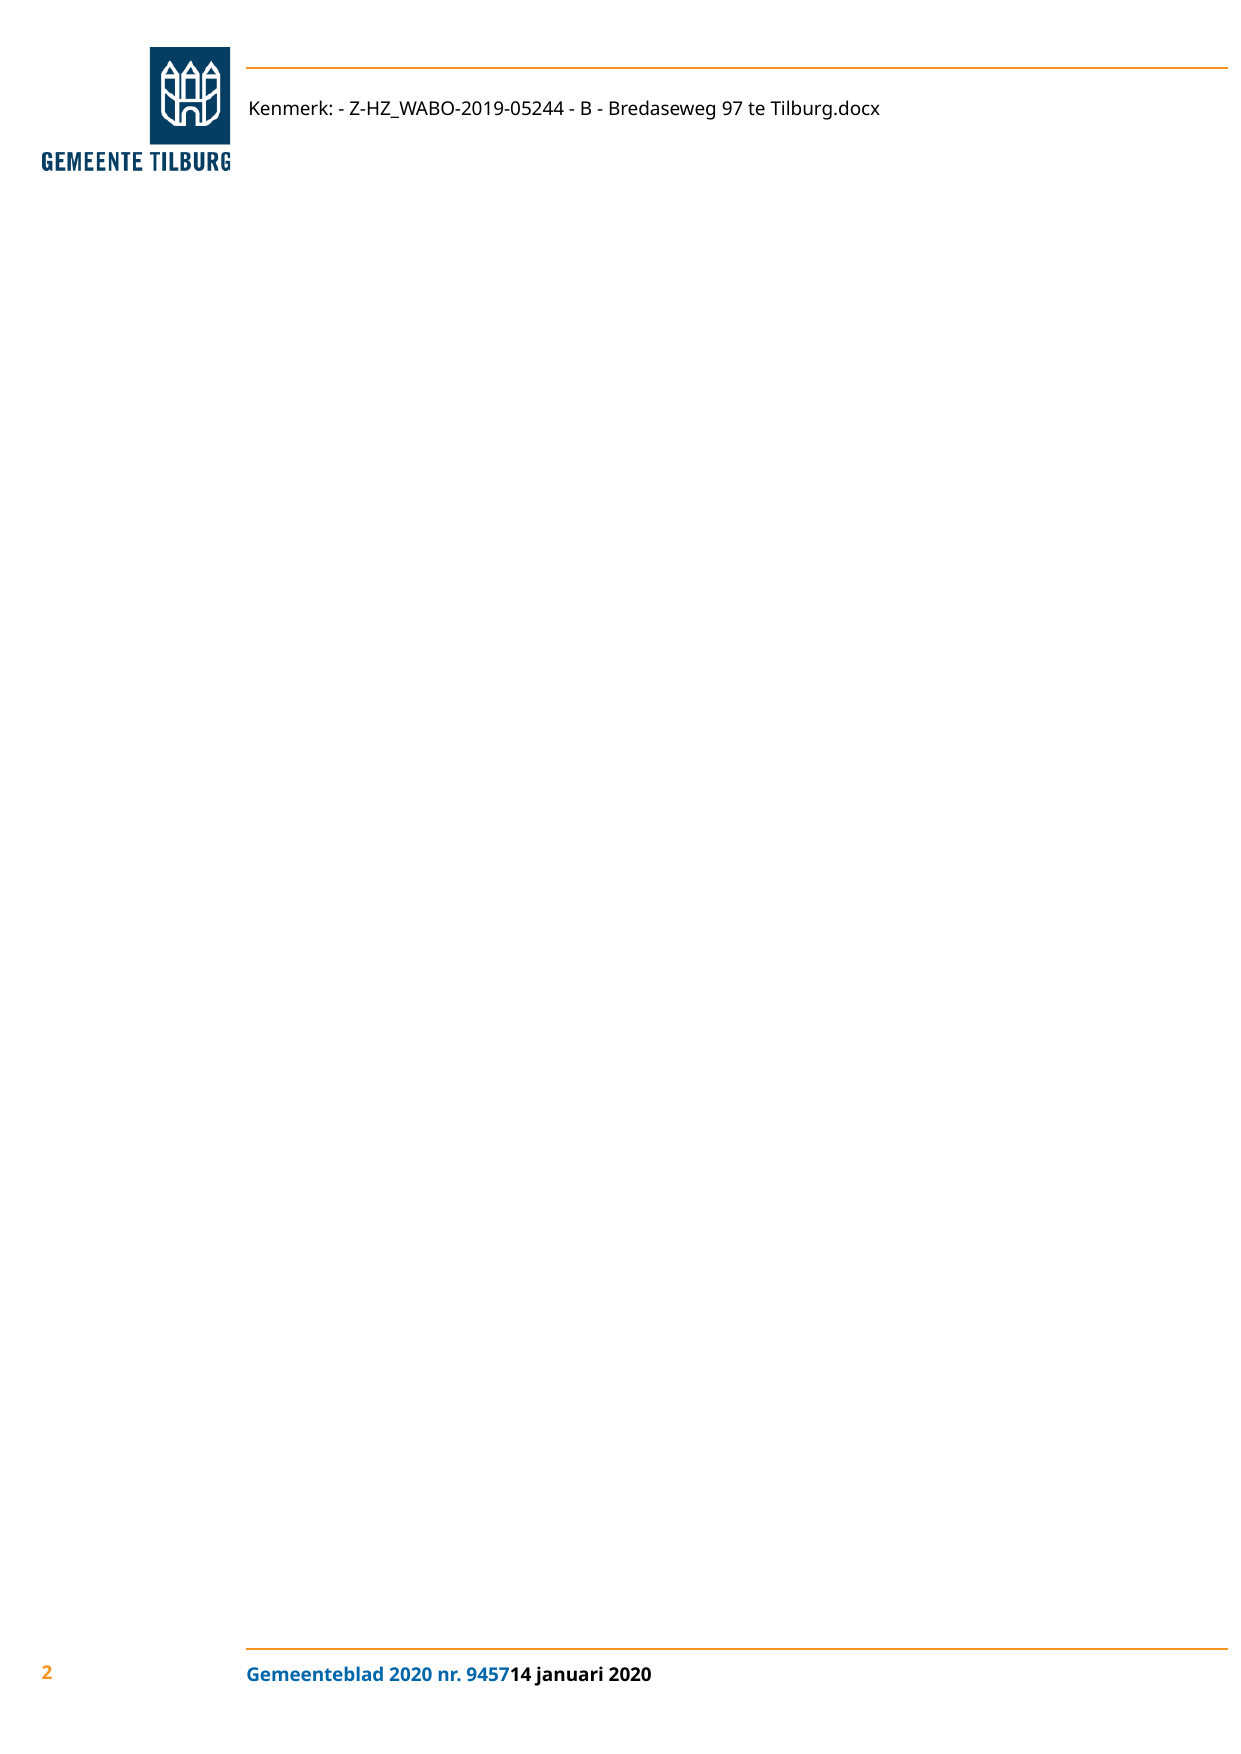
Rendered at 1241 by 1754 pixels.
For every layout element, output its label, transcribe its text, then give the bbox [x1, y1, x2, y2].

text Kenmerk: - Z-HZ_WABO-2019-05244 - B - Bredaseweg 97 te Tilburg.docx [248, 95, 1152, 121]
picture [41, 47, 231, 172]
